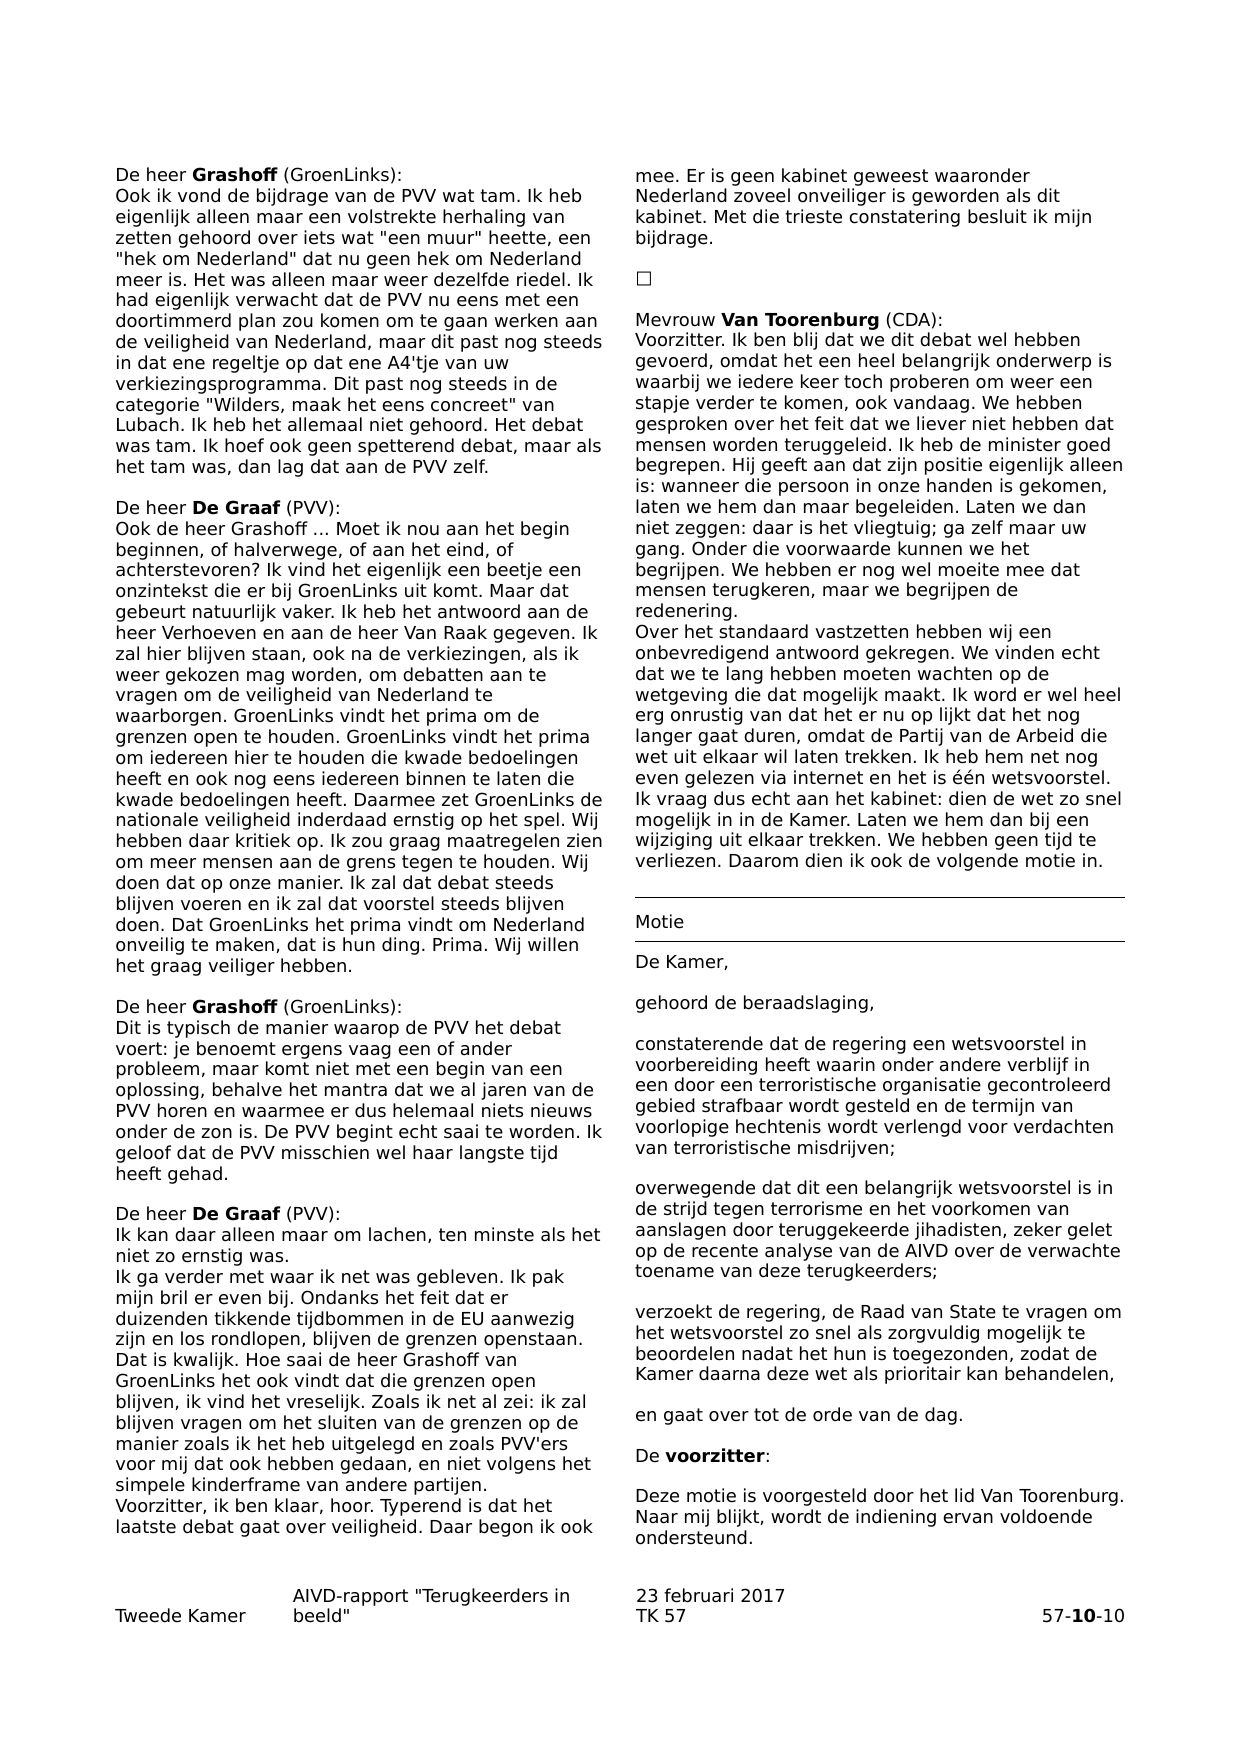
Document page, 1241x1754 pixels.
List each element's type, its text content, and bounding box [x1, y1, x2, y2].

text Voorzitter, ik ben klaar, hoor. Typerend is dat het laatste debat gaat over veiligheid. Daar begon ik ook [115, 1496, 605, 1537]
text De heer Grashoff (GroenLinks): [115, 997, 605, 1017]
text Ik kan daar alleen maar om lachen, ten minste als het niet zo ernstig was. [115, 1225, 605, 1267]
text Voorzitter. Ik ben blij dat we dit debat wel hebben gevoerd, omdat het een heel belangrijk onderwerp is waarbij we iedere keer toch proberen om weer een stapje verder te komen, ook vandaag. We hebben gesproken over het feit dat we liever niet hebben dat mensen worden teruggeleid. Ik heb de minister goed begrepen. Hij geeft aan dat zijn positie eigenlijk alleen is: wanneer die persoon in onze handen is gekomen, laten we hem dan maar begeleiden. Laten we dan niet zeggen: daar is het vliegtuig; ga zelf maar uw gang. Onder die voorwaarde kunnen we het begrijpen. We hebben er nog wel moeite mee dat mensen terugkeren, maar we begrijpen de redenering. [635, 330, 1125, 622]
text ⬜ [635, 269, 1125, 289]
text De Kamer, [635, 952, 1125, 973]
text Ik ga verder met waar ik net was gebleven. Ik pak mijn bril er even bij. Ondanks het feit dat er duizenden tikkende tijdbommen in de EU aanwezig zijn en los rondlopen, blijven de grenzen openstaan. Dat is kwalijk. Hoe saai de heer Grashoff van GroenLinks het ook vindt dat die grenzen open blijven, ik vind het vreselijk. Zoals ik net al zei: ik zal blijven vragen om het sluiten van de grenzen op de manier zoals ik het heb uitgelegd en zoals PVV'ers voor mij dat ook hebben gedaan, en niet volgens het simpele kinderframe van andere partijen. [115, 1267, 605, 1496]
text De voorzitter: [635, 1446, 1125, 1466]
text Motie [635, 912, 1125, 932]
text Ook de heer Grashoff ... Moet ik nou aan het begin beginnen, of halverwege, of aan het eind, of achterstevoren? Ik vind het eigenlijk een beetje een onzintekst die er bij GroenLinks uit komt. Maar dat gebeurt natuurlijk vaker. Ik heb het antwoord aan de heer Verhoeven en aan de heer Van Raak gegeven. Ik zal hier blijven staan, ook na de verkiezingen, als ik weer gekozen mag worden, om debatten aan te vragen om de veiligheid van Nederland te waarborgen. GroenLinks vindt het prima om de grenzen open te houden. GroenLinks vindt het prima om iedereen hier te houden die kwade bedoelingen heeft en ook nog eens iedereen binnen te laten die kwade bedoelingen heeft. Daarmee zet GroenLinks de nationale veiligheid inderdaad ernstig op het spel. Wij hebben daar kritiek op. Ik zou graag maatregelen zien om meer mensen aan de grens tegen te houden. Wij doen dat op onze manier. Ik zal dat debat steeds blijven voeren en ik zal dat voorstel steeds blijven doen. Dat GroenLinks het prima vindt om Nederland onveilig te maken, dat is hun ding. Prima. Wij willen het graag veiliger hebben. [115, 518, 605, 977]
text De heer De Graaf (PVV): [115, 1204, 605, 1225]
text Mevrouw Van Toorenburg (CDA): [635, 309, 1125, 330]
text Dit is typisch de manier waarop de PVV het debat voert: je benoemt ergens vaag een of ander probleem, maar komt niet met een begin van een oplossing, behalve het mantra dat we al jaren van de PVV horen en waarmee er dus helemaal niets nieuws onder de zon is. De PVV begint echt saai te worden. Ik geloof dat de PVV misschien wel haar langste tijd heeft gehad. [115, 1017, 605, 1184]
text constaterende dat de regering een wetsvoorstel in voorbereiding heeft waarin onder andere verblijf in een door een terroristische organisatie gecontroleerd gebied strafbaar wordt gesteld en de termijn van voorlopige hechtenis wordt verlengd voor verdachten van terroristische misdrijven; [635, 1034, 1125, 1158]
text en gaat over tot de orde van de dag. [635, 1405, 1125, 1426]
text Deze motie is voorgesteld door het lid Van Toorenburg. Naar mij blijkt, wordt de indiening ervan voldoende ondersteund. [635, 1486, 1125, 1548]
text Over het standaard vastzetten hebben wij een onbevredigend antwoord gekregen. We vinden echt dat we te lang hebben moeten wachten op de wetgeving die dat mogelijk maakt. Ik word er wel heel erg onrustig van dat het er nu op lijkt dat het nog langer gaat duren, omdat de Partij van de Arbeid die wet uit elkaar wil laten trekken. Ik heb hem net nog even gelezen via internet en het is één wetsvoorstel. Ik vraag dus echt aan het kabinet: dien de wet zo snel mogelijk in in de Kamer. Laten we hem dan bij een wijziging uit elkaar trekken. We hebben geen tijd te verliezen. Daarom dien ik ook de volgende motie in. [635, 622, 1125, 872]
text verzoekt de regering, de Raad van State te vragen om het wetsvoorstel zo snel als zorgvuldig mogelijk te beoordelen nadat het hun is toegezonden, zodat de Kamer daarna deze wet als prioritair kan behandelen, [635, 1302, 1125, 1385]
text De heer Grashoff (GroenLinks): [115, 165, 605, 186]
text De heer De Graaf (PVV): [115, 498, 605, 518]
text mee. Er is geen kabinet geweest waaronder Nederland zoveel onveiliger is geworden als dit kabinet. Met die trieste constatering besluit ik mijn bijdrage. [635, 165, 1125, 249]
text gehoord de beraadslaging, [635, 993, 1125, 1014]
text Ook ik vond de bijdrage van de PVV wat tam. Ik heb eigenlijk alleen maar een volstrekte herhaling van zetten gehoord over iets wat "een muur" heette, een "hek om Nederland" dat nu geen hek om Nederland meer is. Het was alleen maar weer dezelfde riedel. Ik had eigenlijk verwacht dat de PVV nu eens met een doortimmerd plan zou komen om te gaan werken aan de veiligheid van Nederland, maar dit past nog steeds in dat ene regeltje op dat ene A4'tje van uw verkiezingsprogramma. Dit past nog steeds in de categorie "Wilders, maak het eens concreet" van Lubach. Ik heb het allemaal niet gehoord. Het debat was tam. Ik hoef ook geen spetterend debat, maar als het tam was, dan lag dat aan de PVV zelf. [115, 186, 605, 478]
text overwegende dat dit een belangrijk wetsvoorstel is in de strijd tegen terrorisme en het voorkomen van aanslagen door teruggekeerde jihadisten, zeker gelet op de recente analyse van de AIVD over de verwachte toename van deze terugkeerders; [635, 1178, 1125, 1282]
